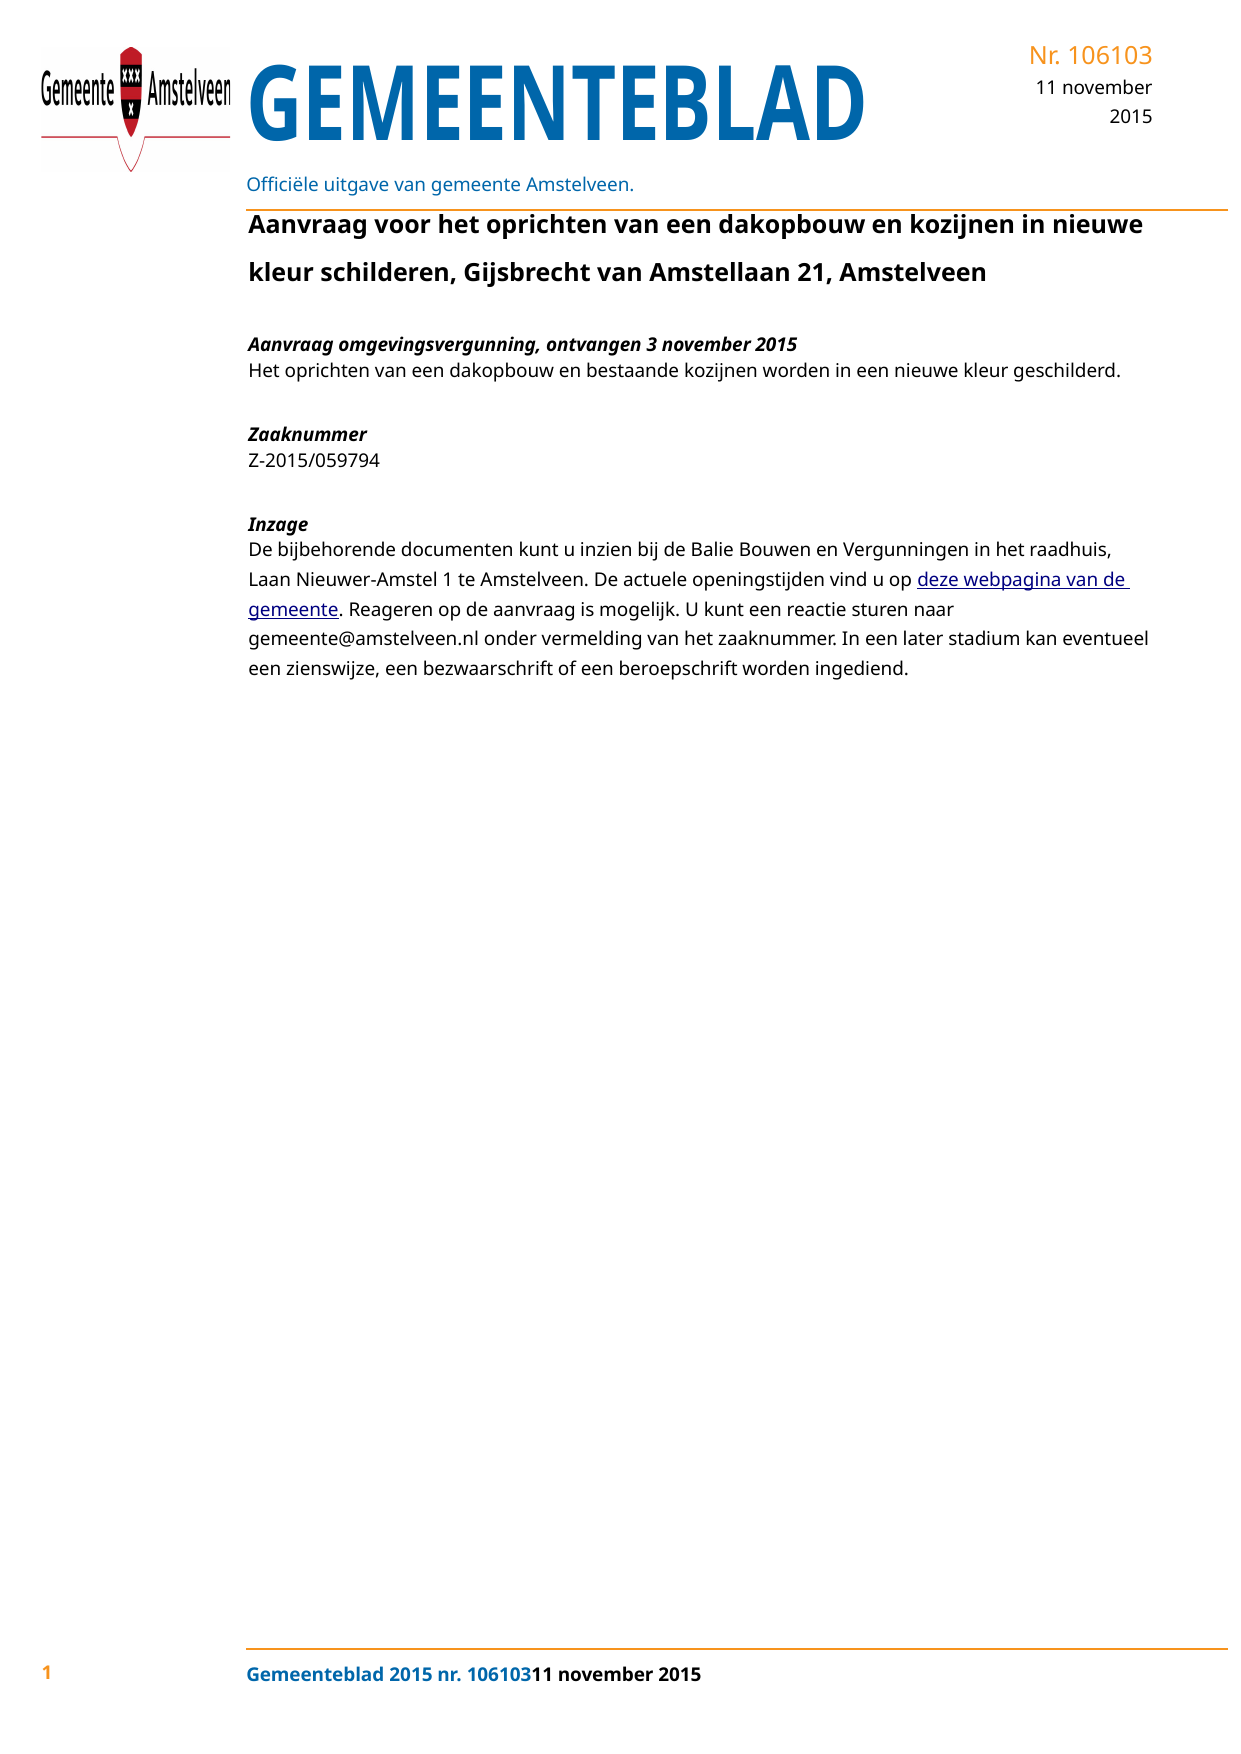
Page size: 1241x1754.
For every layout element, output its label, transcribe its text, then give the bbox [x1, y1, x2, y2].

text Inzage [248, 511, 1152, 537]
text Zaaknummer [248, 421, 1152, 447]
text De bijbehorende documenten kunt u inzien bij de Balie Bouwen en Vergunningen in het raadhuis, Laan Nieuwer-Amstel 1 te Amstelveen. De actuele openingstijden vind u op deze webpagina van de gemeente. Reageren op de aanvraag is mogelijk. U kunt een reactie sturen naar gemeente@amstelveen.nl onder vermelding van het zaaknummer. In een later stadium kan eventueel een zienswijze, een bezwaarschrift of een beroepschrift worden ingediend. [248, 537, 1152, 681]
picture [41, 47, 231, 172]
text Aanvraag omgevingsvergunning, ontvangen 3 november 2015 [248, 331, 1152, 357]
text Het oprichten van een dakopbouw en bestaande kozijnen worden in een nieuwe kleur geschilderd. [248, 357, 1152, 383]
text Aanvraag voor het oprichten van een dakopbouw en kozijnen in nieuwe kleur schilderen, Gijsbrecht van Amstellaan 21, Amstelveen [248, 211, 1152, 288]
text Z-2015/059794 [248, 447, 1152, 473]
